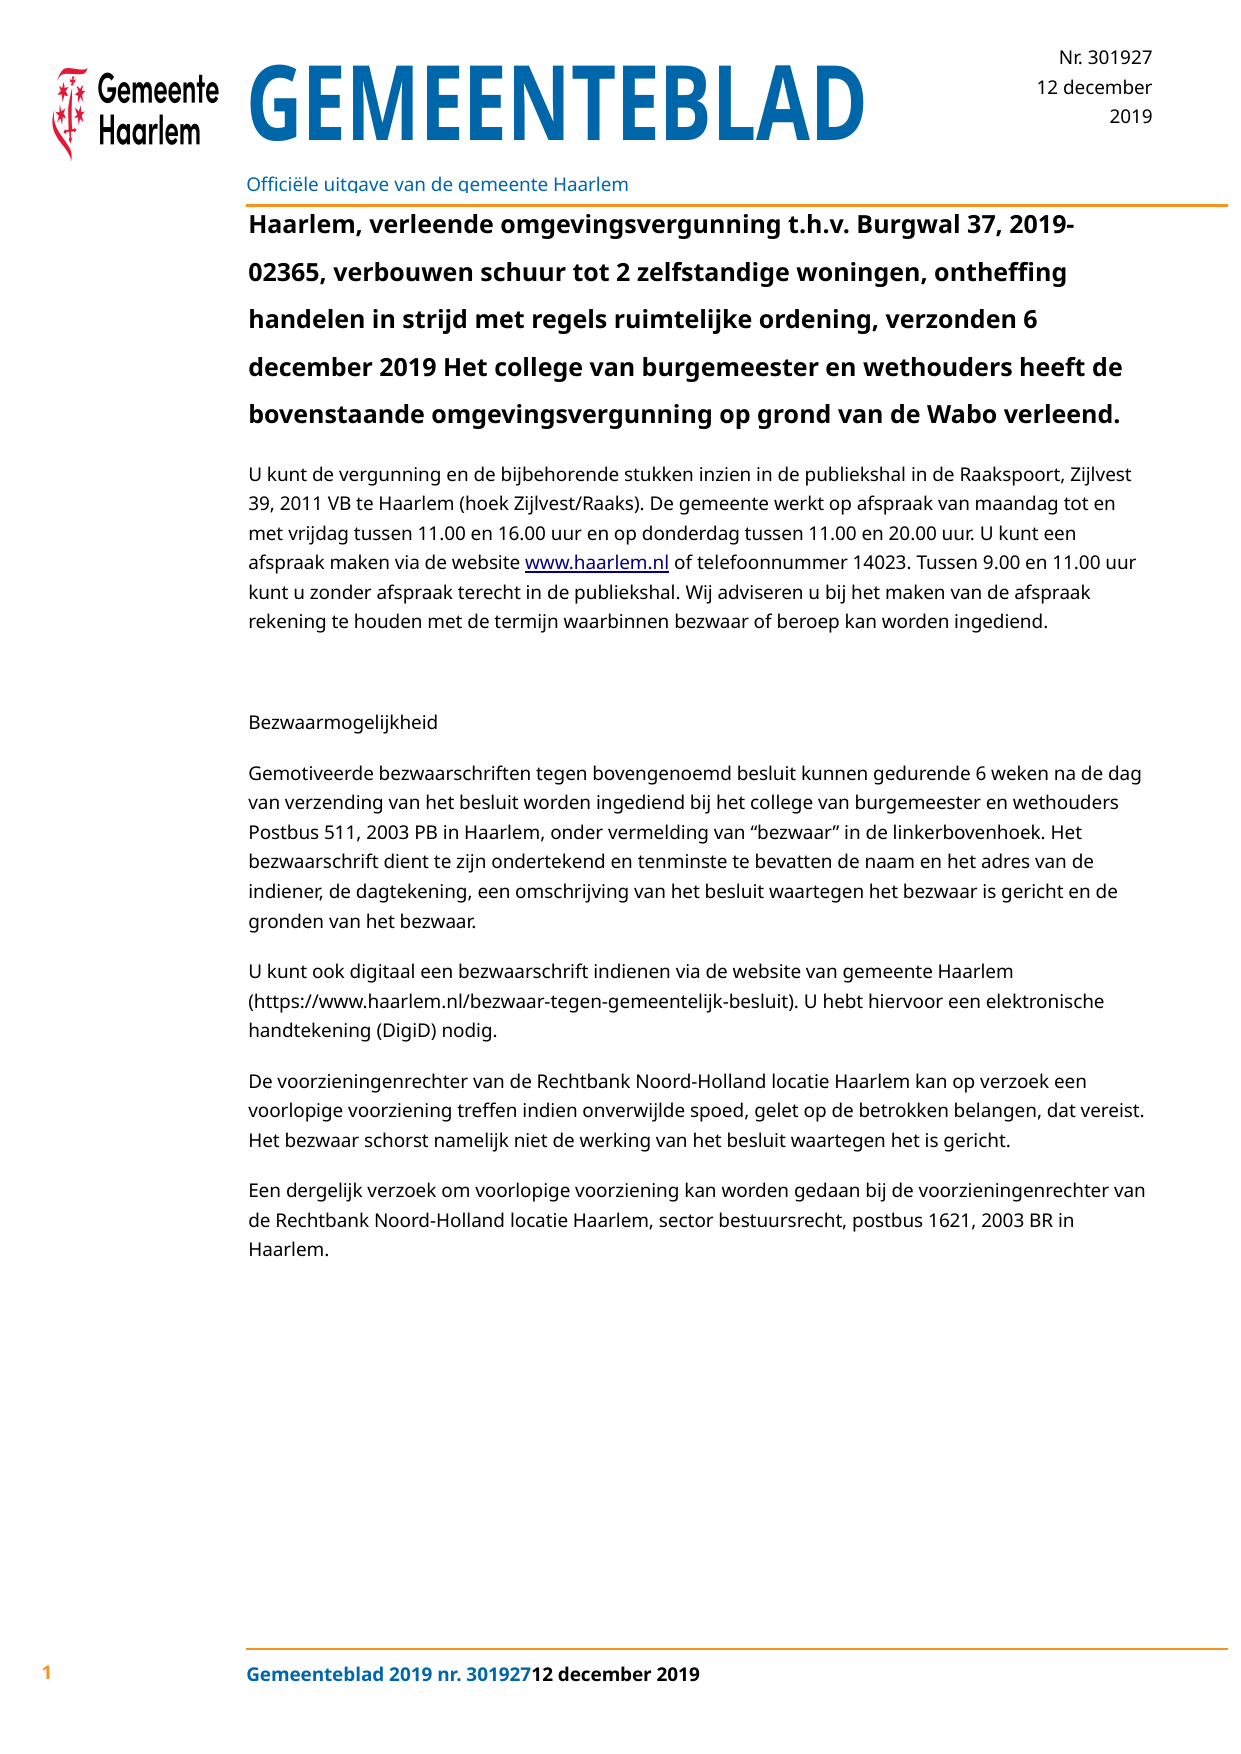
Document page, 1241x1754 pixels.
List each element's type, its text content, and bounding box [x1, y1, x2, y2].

text U kunt de vergunning en de bijbehorende stukken inzien in de publiekshal in de Raakspoort, Zijlvest 39, 2011 VB te Haarlem (hoek Zijlvest/Raaks). De gemeente werkt op afspraak van maandag tot en met vrijdag tussen 11.00 en 16.00 uur en op donderdag tussen 11.00 en 20.00 uur. U kunt een afspraak maken via de website www.haarlem.nl of telefoonnummer 14023. Tussen 9.00 en 11.00 uur kunt u zonder afspraak terecht in de publiekshal. Wij adviseren u bij het maken van de afspraak rekening te houden met de termijn waarbinnen bezwaar of beroep kan worden ingediend. [248, 461, 1152, 634]
text Haarlem, verleende omgevingsvergunning t.h.v. Burgwal 37, 2019-02365, verbouwen schuur tot 2 zelfstandige woningen, ontheffing handelen in strijd met regels ruimtelijke ordening, verzonden 6 december 2019 Het college van burgemeester en wethouders heeft de bovenstaande omgevingsvergunning op grond van de Wabo verleend. [248, 207, 1152, 431]
text U kunt ook digitaal een bezwaarschrift indienen via de website van gemeente Haarlem (https://www.haarlem.nl/bezwaar-tegen-gemeentelijk-besluit). U hebt hiervoor een elektronische handtekening (DigiD) nodig. [248, 958, 1152, 1043]
text Bezwaarmogelijkheid [248, 709, 1152, 735]
text Een dergelijk verzoek om voorlopige voorziening kan worden gedaan bij de voorzieningenrechter van de Rechtbank Noord-Holland locatie Haarlem, sector bestuursrecht, postbus 1621, 2003 BR in Haarlem. [248, 1177, 1152, 1262]
text De voorzieningenrechter van de Rechtbank Noord-Holland locatie Haarlem kan op verzoek een voorlopige voorziening treffen indien onverwijlde spoed, gelet op de betrokken belangen, dat vereist. Het bezwaar schorst namelijk niet de werking van het besluit waartegen het is gericht. [248, 1068, 1152, 1153]
text Gemotiveerde bezwaarschriften tegen bovengenoemd besluit kunnen gedurende 6 weken na de dag van verzending van het besluit worden ingediend bij het college van burgemeester en wethouders Postbus 511, 2003 PB in Haarlem, onder vermelding van “bezwaar” in de linkerbovenhoek. Het bezwaarschrift dient te zijn ondertekend en tenminste te bevatten de naam en het adres van de indiener, de dagtekening, een omschrijving van het besluit waartegen het bezwaar is gericht en de gronden van het bezwaar. [248, 760, 1152, 933]
picture [41, 47, 231, 172]
